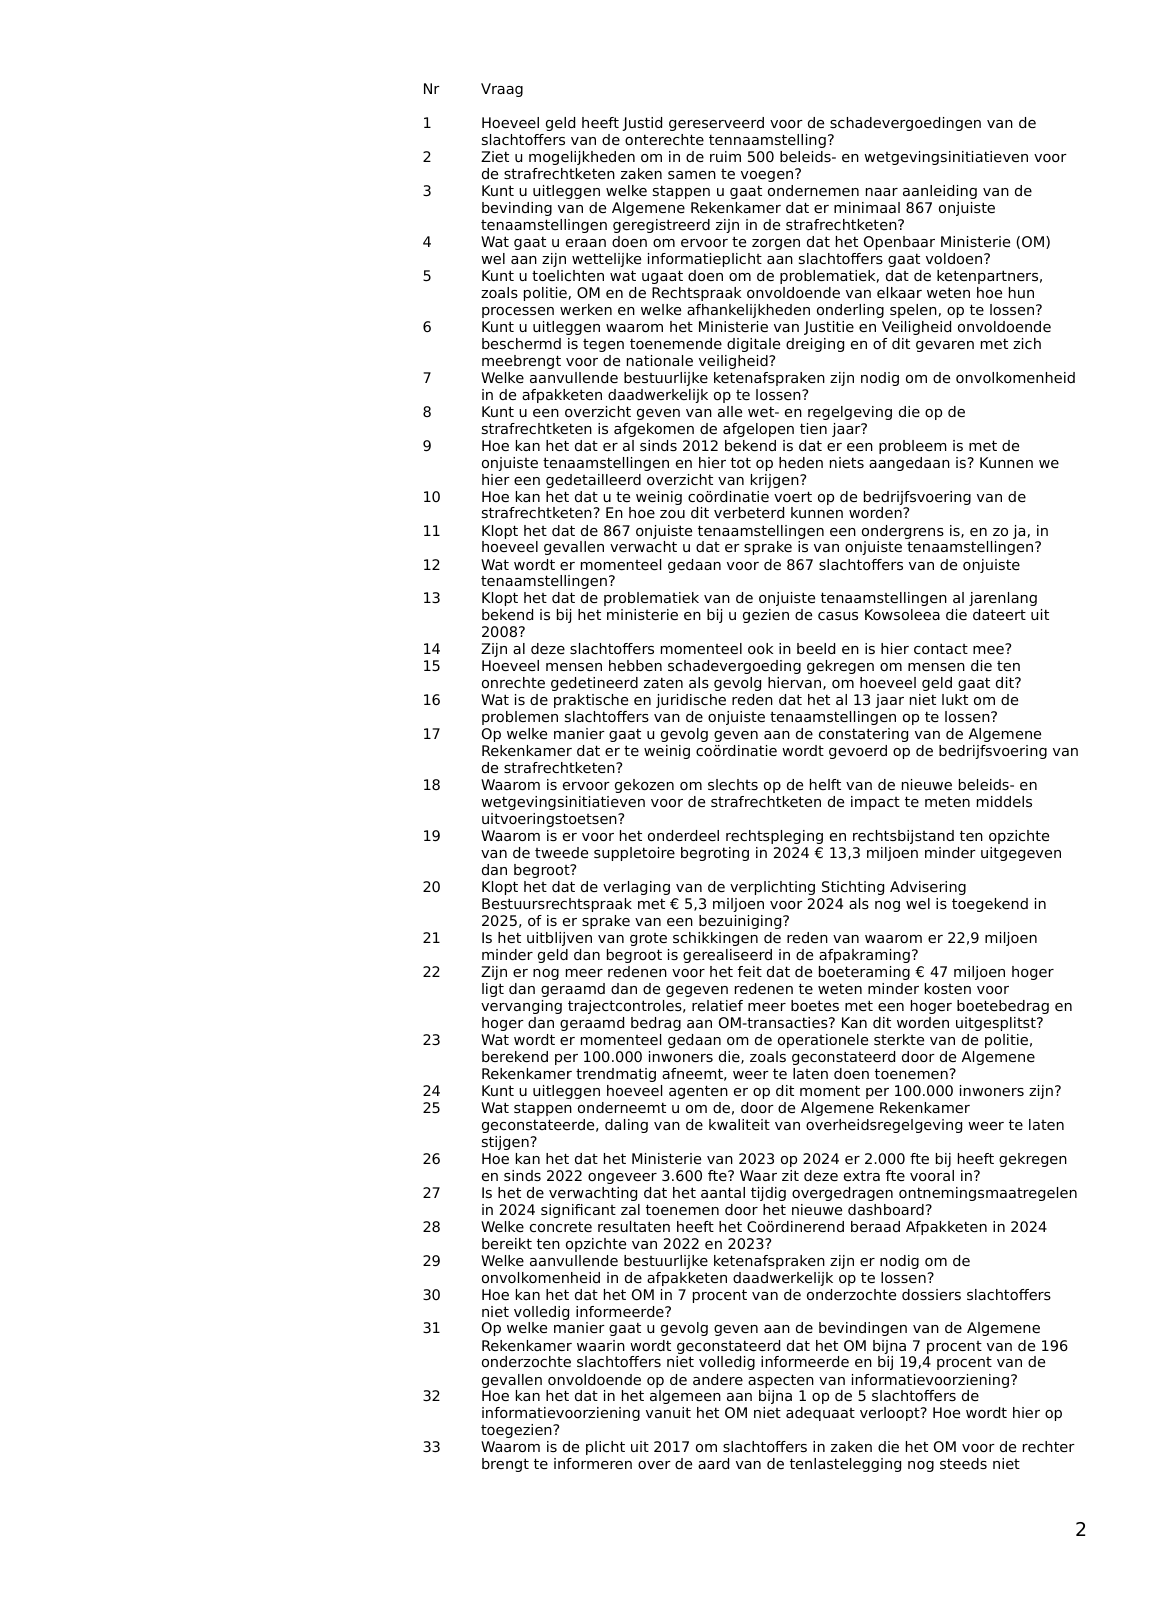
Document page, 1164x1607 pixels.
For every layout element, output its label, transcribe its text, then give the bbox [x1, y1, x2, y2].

table_cell 26 [422, 1151, 475, 1184]
table_cell Hoe kan het dat in het algemeen aan bijna 1 op de 5 slachtoffers de informatievoorziening vanuit het OM niet adequaat verloopt? Hoe wordt hier op toegezien? [475, 1388, 1087, 1439]
table_cell 11 [422, 523, 475, 556]
table_cell 31 [422, 1320, 475, 1388]
table_cell Wat gaat u eraan doen om ervoor te zorgen dat het Openbaar Ministerie (OM) wel aan zijn wettelijke informatieplicht aan slachtoffers gaat voldoen? [475, 234, 1087, 268]
table_cell 9 [422, 438, 475, 488]
table_cell Kunt u een overzicht geven van alle wet- en regelgeving die op de strafrechtketen is afgekomen de afgelopen tien jaar? [475, 404, 1087, 437]
table_cell 5 [422, 268, 475, 319]
table_cell Welke aanvullende bestuurlijke ketenafspraken zijn nodig om de onvolkomenheid in de afpakketen daadwerkelijk op te lossen? [475, 370, 1087, 403]
table_cell Zijn er nog meer redenen voor het feit dat de boeteraming € 47 miljoen hoger ligt dan geraamd dan de gegeven redenen te weten minder kosten voor vervanging trajectcontroles, relatief meer boetes met een hoger boetebedrag en hoger dan geraamd bedrag aan OM-transacties? Kan dit worden uitgesplitst? [475, 964, 1087, 1032]
table_cell Is het de verwachting dat het aantal tijdig overgedragen ontnemingsmaatregelen in 2024 significant zal toenemen door het nieuwe dashboard? [475, 1185, 1087, 1218]
table_cell Kunt u uitleggen waarom het Ministerie van Justitie en Veiligheid onvoldoende beschermd is tegen toenemende digitale dreiging en of dit gevaren met zich meebrengt voor de nationale veiligheid? [475, 319, 1087, 369]
table_cell 16 [422, 692, 475, 726]
table_cell Hoeveel mensen hebben schadevergoeding gekregen om mensen die ten onrechte gedetineerd zaten als gevolg hiervan, om hoeveel geld gaat dit? [475, 658, 1087, 692]
table_cell 29 [422, 1253, 475, 1286]
table_cell Wat wordt er momenteel gedaan voor de 867 slachtoffers van de onjuiste tenaamstellingen? [475, 556, 1087, 590]
table_cell 10 [422, 489, 475, 522]
table_cell Waarom is er voor het onderdeel rechtspleging en rechtsbijstand ten opzichte van de tweede suppletoire begroting in 2024 € 13,3 miljoen minder uitgegeven dan begroot? [475, 828, 1087, 879]
table_cell Klopt het dat de problematiek van de onjuiste tenaamstellingen al jarenlang bekend is bij het ministerie en bij u gezien de casus Kowsoleea die dateert uit 2008? [475, 590, 1087, 641]
table_cell 14 [422, 641, 475, 658]
table_cell 25 [422, 1100, 475, 1151]
table_cell [475, 98, 1087, 115]
table_cell Kunt u uitleggen hoeveel agenten er op dit moment per 100.000 inwoners zijn? [475, 1083, 1087, 1100]
table_cell Kunt u uitleggen welke stappen u gaat ondernemen naar aanleiding van de bevinding van de Algemene Rekenkamer dat er minimaal 867 onjuiste tenaamstellingen geregistreerd zijn in de strafrechtketen? [475, 183, 1087, 234]
table_cell 23 [422, 1032, 475, 1083]
table_cell Klopt het dat de 867 onjuiste tenaamstellingen een ondergrens is, en zo ja, in hoeveel gevallen verwacht u dat er sprake is van onjuiste tenaamstellingen? [475, 523, 1087, 556]
table_cell Op welke manier gaat u gevolg geven aan de constatering van de Algemene Rekenkamer dat er te weinig coördinatie wordt gevoerd op de bedrijfsvoering van de strafrechtketen? [475, 726, 1087, 777]
table_cell 21 [422, 930, 475, 964]
table_cell 33 [422, 1439, 475, 1473]
table_cell [422, 98, 475, 115]
table_cell Waarom is de plicht uit 2017 om slachtoffers in zaken die het OM voor de rechter brengt te informeren over de aard van de tenlastelegging nog steeds niet [475, 1439, 1087, 1473]
table_cell 12 [422, 556, 475, 590]
table_cell Wat wordt er momenteel gedaan om de operationele sterkte van de politie, berekend per 100.000 inwoners die, zoals geconstateerd door de Algemene Rekenkamer trendmatig afneemt, weer te laten doen toenemen? [475, 1032, 1087, 1083]
table_cell 20 [422, 879, 475, 930]
table_cell Kunt u toelichten wat ugaat doen om de problematiek, dat de ketenpartners, zoals politie, OM en de Rechtspraak onvoldoende van elkaar weten hoe hun processen werken en welke afhankelijkheden onderling spelen, op te lossen? [475, 268, 1087, 319]
table_cell 7 [422, 370, 475, 403]
table_cell Ziet u mogelijkheden om in de ruim 500 beleids- en wetgevingsinitiatieven voor de strafrechtketen zaken samen te voegen? [475, 149, 1087, 183]
table_cell Wat stappen onderneemt u om de, door de Algemene Rekenkamer geconstateerde, daling van de kwaliteit van overheidsregelgeving weer te laten stijgen? [475, 1100, 1087, 1151]
table_cell 28 [422, 1219, 475, 1252]
table_cell 30 [422, 1286, 475, 1320]
table_cell Hoe kan het dat het Ministerie van 2023 op 2024 er 2.000 fte bij heeft gekregen en sinds 2022 ongeveer 3.600 fte? Waar zit deze extra fte vooral in? [475, 1151, 1087, 1184]
table_cell Zijn al deze slachtoffers momenteel ook in beeld en is hier contact mee? [475, 641, 1087, 658]
table_cell Hoeveel geld heeft Justid gereserveerd voor de schadevergoedingen van de slachtoffers van de onterechte tennaamstelling? [475, 115, 1087, 149]
table_cell Hoe kan het dat u te weinig coördinatie voert op de bedrijfsvoering van de strafrechtketen? En hoe zou dit verbeterd kunnen worden? [475, 489, 1087, 522]
table_cell 1 [422, 115, 475, 149]
table_cell 32 [422, 1388, 475, 1439]
table_cell Hoe kan het dat het OM in 7 procent van de onderzochte dossiers slachtoffers niet volledig informeerde? [475, 1286, 1087, 1320]
table_cell 17 [422, 726, 475, 777]
table_cell Welke concrete resultaten heeft het Coördinerend beraad Afpakketen in 2024 bereikt ten opzichte van 2022 en 2023? [475, 1219, 1087, 1252]
table_cell 6 [422, 319, 475, 369]
table_cell 18 [422, 777, 475, 828]
table_cell 8 [422, 404, 475, 437]
table_cell 2 [422, 149, 475, 183]
table_cell Is het uitblijven van grote schikkingen de reden van waarom er 22,9 miljoen minder geld dan begroot is gerealiseerd in de afpakraming? [475, 930, 1087, 964]
table_cell 4 [422, 234, 475, 268]
table_cell 27 [422, 1185, 475, 1218]
table_cell 3 [422, 183, 475, 234]
table_header Nr [422, 81, 475, 98]
table_cell Waarom is ervoor gekozen om slechts op de helft van de nieuwe beleids- en wetgevingsinitiatieven voor de strafrechtketen de impact te meten middels uitvoeringstoetsen? [475, 777, 1087, 828]
table_cell 19 [422, 828, 475, 879]
table_cell Welke aanvullende bestuurlijke ketenafspraken zijn er nodig om de onvolkomenheid in de afpakketen daadwerkelijk op te lossen? [475, 1253, 1087, 1286]
table_header Vraag [475, 81, 1087, 98]
table_cell Wat is de praktische en juridische reden dat het al 13 jaar niet lukt om de problemen slachtoffers van de onjuiste tenaamstellingen op te lossen? [475, 692, 1087, 726]
table_cell Op welke manier gaat u gevolg geven aan de bevindingen van de Algemene Rekenkamer waarin wordt geconstateerd dat het OM bijna 7 procent van de 196 onderzochte slachtoffers niet volledig informeerde en bij 19,4 procent van de gevallen onvoldoende op de andere aspecten van informatievoorziening? [475, 1320, 1087, 1388]
table_cell 22 [422, 964, 475, 1032]
table_cell 13 [422, 590, 475, 641]
table_cell 15 [422, 658, 475, 692]
table_cell 24 [422, 1083, 475, 1100]
table_cell Hoe kan het dat er al sinds 2012 bekend is dat er een probleem is met de onjuiste tenaamstellingen en hier tot op heden niets aangedaan is? Kunnen we hier een gedetailleerd overzicht van krijgen? [475, 438, 1087, 488]
table_cell Klopt het dat de verlaging van de verplichting Stichting Advisering Bestuursrechtspraak met € 5,3 miljoen voor 2024 als nog wel is toegekend in 2025, of is er sprake van een bezuiniging? [475, 879, 1087, 930]
